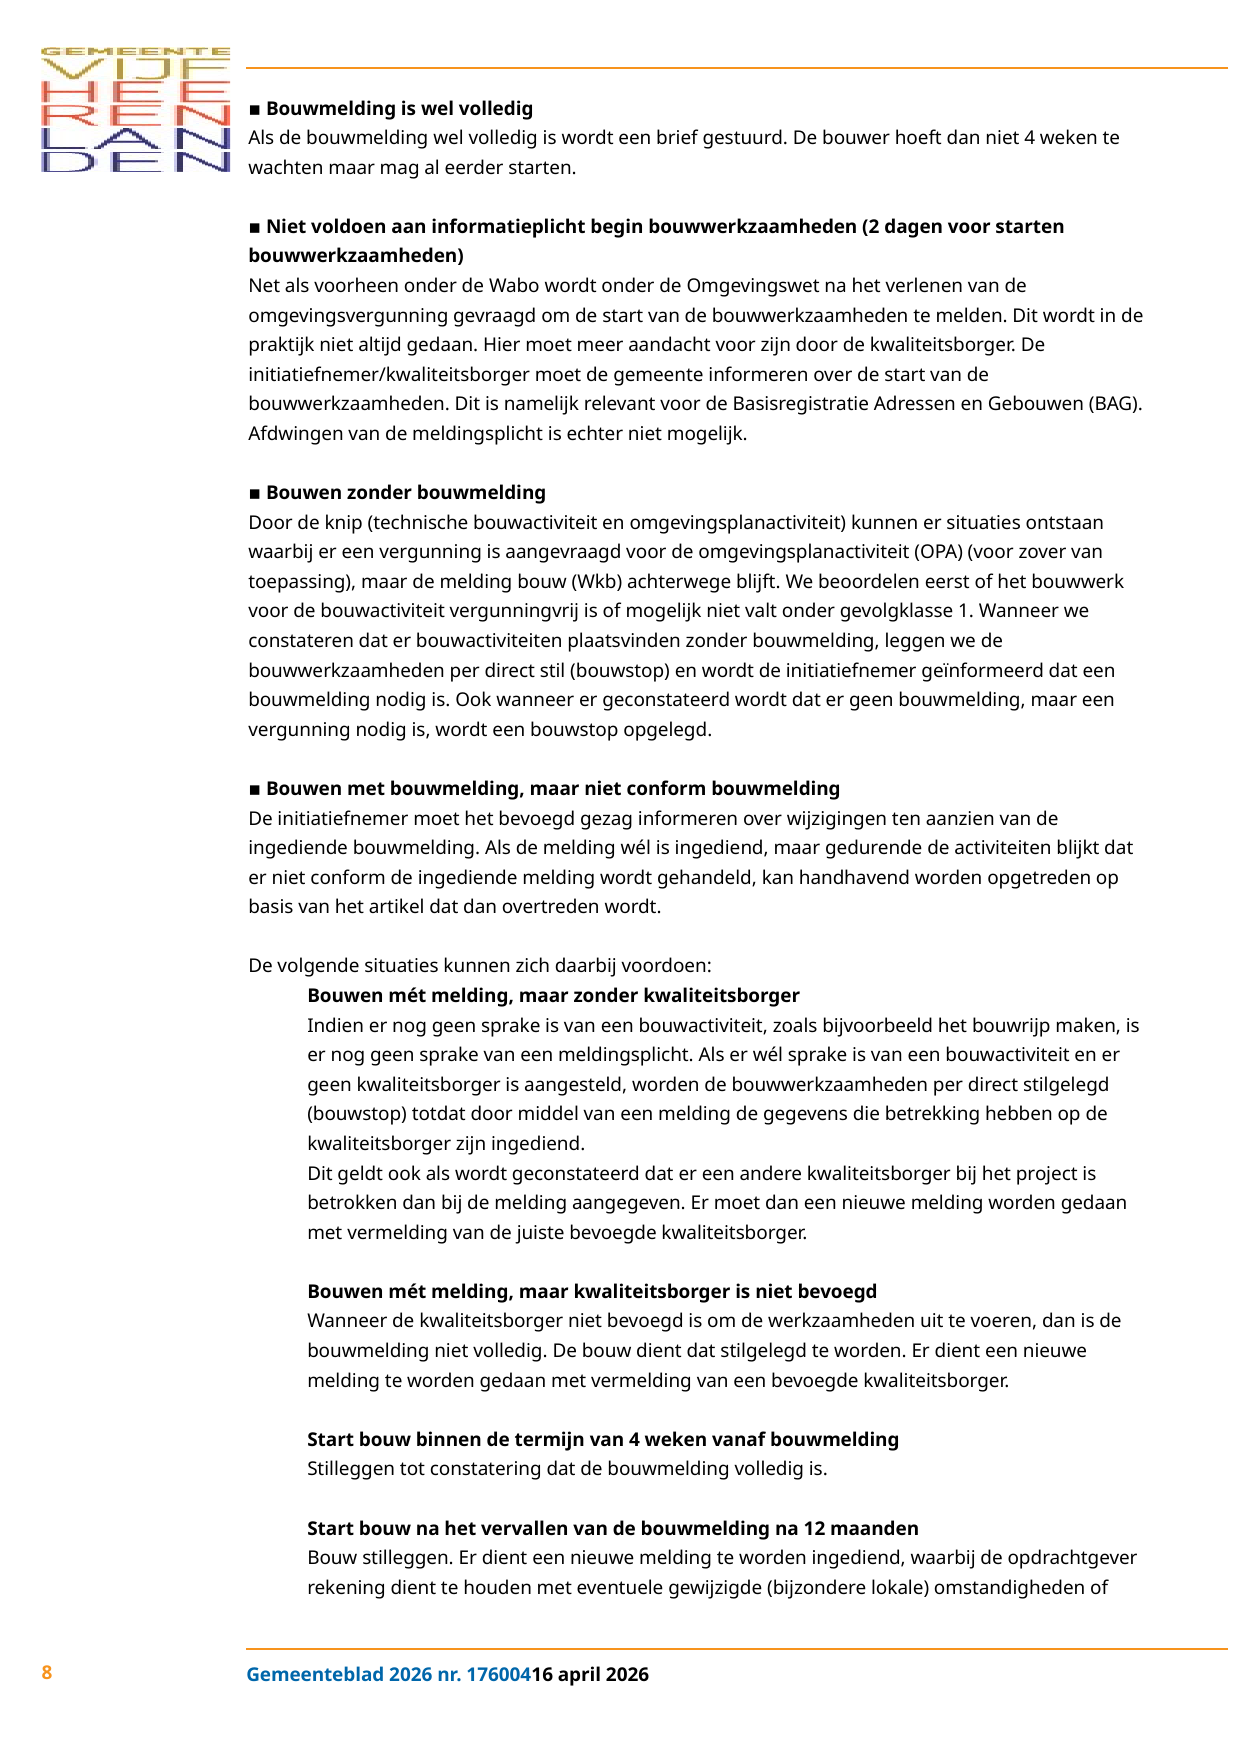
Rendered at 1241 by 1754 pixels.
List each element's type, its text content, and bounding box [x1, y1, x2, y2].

text ▪ Bouwen met bouwmelding, maar niet conform bouwmelding [248, 775, 1152, 801]
text Net als voorheen onder de Wabo wordt onder de Omgevingswet na het verlenen van de omgevingsvergunning gevraagd om de start van de bouwwerkzaamheden te melden. Dit wordt in de praktijk niet altijd gedaan. Hier moet meer aandacht voor zijn door de kwaliteitsborger. De initiatiefnemer/kwaliteitsborger moet de gemeente informeren over de start van de bouwwerkzaamheden. Dit is namelijk relevant voor de Basisregistratie Adressen en Gebouwen (BAG). Afdwingen van de meldingsplicht is echter niet mogelijk. [248, 272, 1152, 446]
list Bouwen mét melding, maar zonder kwaliteitsborger [248, 982, 1152, 1008]
list Bouw stilleggen. Er dient een nieuwe melding te worden ingediend, waarbij de opdrachtgever rekening dient te houden met eventuele gewijzigde (bijzondere lokale) omstandigheden of [248, 1544, 1152, 1600]
picture [41, 47, 231, 172]
list Start bouw na het vervallen van de bouwmelding na 12 maanden [248, 1515, 1152, 1541]
list Start bouw binnen de termijn van 4 weken vanaf bouwmelding [248, 1426, 1152, 1452]
list Wanneer de kwaliteitsborger niet bevoegd is om de werkzaamheden uit te voeren, dan is de bouwmelding niet volledig. De bouw dient dat stilgelegd te worden. Er dient een nieuwe melding te worden gedaan met vermelding van een bevoegde kwaliteitsborger. [248, 1308, 1152, 1393]
text Door de knip (technische bouwactiviteit en omgevingsplanactiviteit) kunnen er situaties ontstaan waarbij er een vergunning is aangevraagd voor de omgevingsplanactiviteit (OPA) (voor zover van toepassing), maar de melding bouw (Wkb) achterwege blijft. We beoordelen eerst of het bouwwerk voor de bouwactiviteit vergunningvrij is of mogelijk niet valt onder gevolgklasse 1. Wanneer we constateren dat er bouwactiviteiten plaatsvinden zonder bouwmelding, leggen we de bouwwerkzaamheden per direct stil (bouwstop) en wordt de initiatiefnemer geïnformeerd dat een bouwmelding nodig is. Ook wanneer er geconstateerd wordt dat er geen bouwmelding, maar een vergunning nodig is, wordt een bouwstop opgelegd. [248, 509, 1152, 742]
list Indien er nog geen sprake is van een bouwactiviteit, zoals bijvoorbeeld het bouwrijp maken, is er nog geen sprake van een meldingsplicht. Als er wél sprake is van een bouwactiviteit en er geen kwaliteitsborger is aangesteld, worden de bouwwerkzaamheden per direct stilgelegd (bouwstop) totdat door middel van een melding de gegevens die betrekking hebben op de kwaliteitsborger zijn ingediend. [248, 1012, 1152, 1156]
text ▪ Bouwen zonder bouwmelding [248, 479, 1152, 505]
list Dit geldt ook als wordt geconstateerd dat er een andere kwaliteitsborger bij het project is betrokken dan bij de melding aangegeven. Er moet dan een nieuwe melding worden gedaan met vermelding van de juiste bevoegde kwaliteitsborger. [248, 1160, 1152, 1245]
list Stilleggen tot constatering dat de bouwmelding volledig is. [248, 1456, 1152, 1481]
text De initiatiefnemer moet het bevoegd gezag informeren over wijzigingen ten aanzien van de ingediende bouwmelding. Als de melding wél is ingediend, maar gedurende de activiteiten blijkt dat er niet conform de ingediende melding wordt gehandeld, kan handhavend worden opgetreden op basis van het artikel dat dan overtreden wordt. [248, 805, 1152, 919]
text ▪ Bouwmelding is wel volledig [248, 95, 1152, 121]
text De volgende situaties kunnen zich daarbij voordoen: [248, 953, 1152, 978]
text Als de bouwmelding wel volledig is wordt een brief gestuurd. De bouwer hoeft dan niet 4 weken te wachten maar mag al eerder starten. [248, 124, 1152, 180]
text ▪ Niet voldoen aan informatieplicht begin bouwwerkzaamheden (2 dagen voor starten bouwwerkzaamheden) [248, 213, 1152, 268]
list Bouwen mét melding, maar kwaliteitsborger is niet bevoegd [248, 1278, 1152, 1304]
